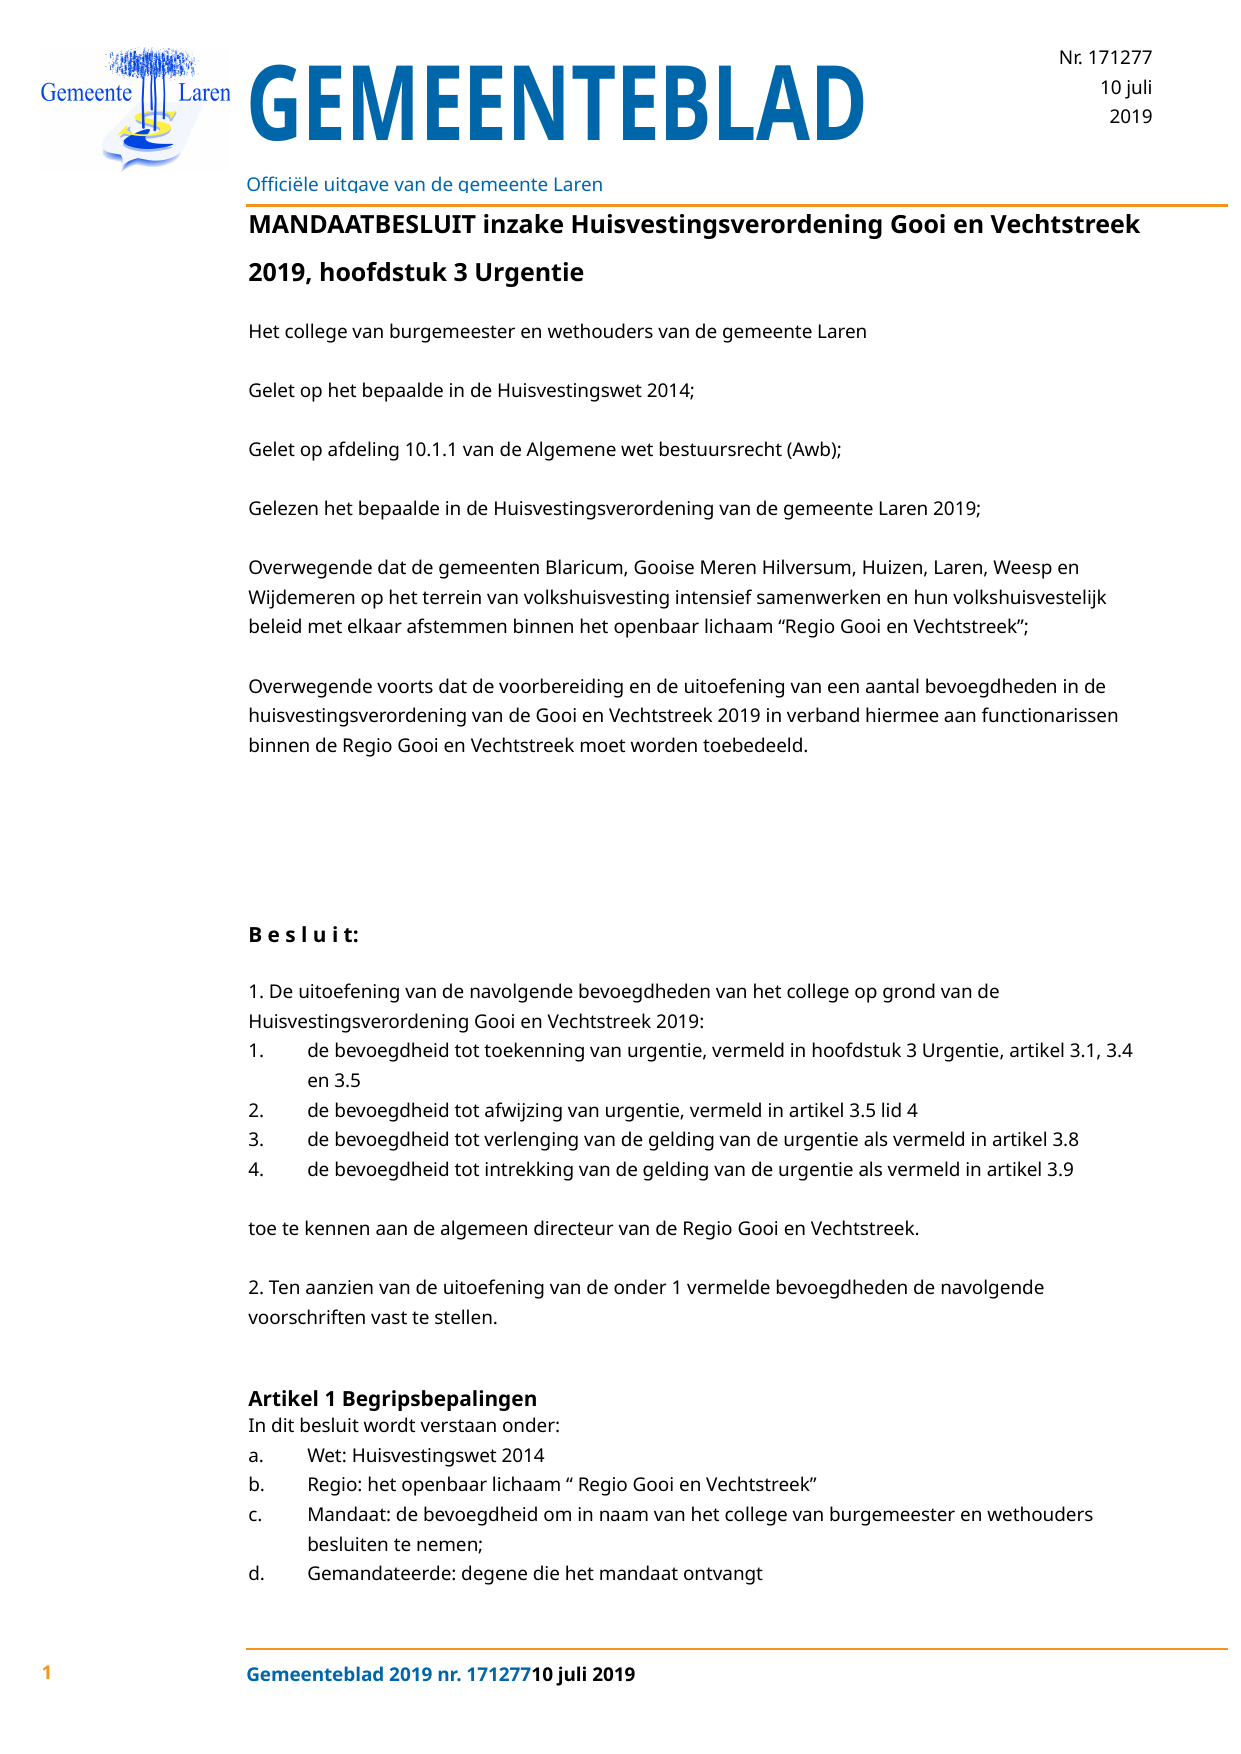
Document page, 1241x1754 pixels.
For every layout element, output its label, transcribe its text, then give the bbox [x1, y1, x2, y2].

text 1. De uitoefening van de navolgende bevoegdheden van het college op grond van de Huisvestingsverordening Gooi en Vechtstreek 2019: [248, 978, 1152, 1034]
list Mandaat: de bevoegdheid om in naam van het college van burgemeester en wethouders besluiten te nemen; [248, 1501, 1152, 1556]
text Artikel 1 Begripsbepalingen [248, 1384, 1152, 1412]
text Het college van burgemeester en wethouders van de gemeente Laren [248, 318, 1152, 344]
list de bevoegdheid tot afwijzing van urgentie, vermeld in artikel 3.5 lid 4 [248, 1097, 1152, 1123]
list de bevoegdheid tot intrekking van de gelding van de urgentie als vermeld in artikel 3.9 [248, 1156, 1152, 1182]
text In dit besluit wordt verstaan onder: [248, 1412, 1152, 1438]
text Overwegende voorts dat de voorbereiding en de uitoefening van een aantal bevoegdheden in de huisvestingsverordening van de Gooi en Vechtstreek 2019 in verband hiermee aan functionarissen binnen de Regio Gooi en Vechtstreek moet worden toebedeeld. [248, 673, 1152, 758]
text 2. Ten aanzien van de uitoefening van de onder 1 vermelde bevoegdheden de navolgende voorschriften vast te stellen. [248, 1274, 1152, 1330]
text Overwegende dat de gemeenten Blaricum, Gooise Meren Hilversum, Huizen, Laren, Weesp en Wijdemeren op het terrein van volkshuisvesting intensief samenwerken en hun volkshuisvestelijk beleid met elkaar afstemmen binnen het openbaar lichaam “Regio Gooi en Vechtstreek”; [248, 554, 1152, 639]
list Wet: Huisvestingswet 2014 [248, 1442, 1152, 1468]
picture [41, 47, 231, 172]
list Gemandateerde: degene die het mandaat ontvangt [248, 1560, 1152, 1586]
text MANDAATBESLUIT inzake Huisvestingsverordening Gooi en Vechtstreek 2019, hoofdstuk 3 Urgentie [248, 207, 1152, 288]
text B e s l u i t: [248, 921, 1152, 949]
text Gelezen het bepaalde in de Huisvestingsverordening van de gemeente Laren 2019; [248, 495, 1152, 521]
list Regio: het openbaar lichaam “ Regio Gooi en Vechtstreek” [248, 1472, 1152, 1497]
text toe te kennen aan de algemeen directeur van de Regio Gooi en Vechtstreek. [248, 1215, 1152, 1241]
text Gelet op het bepaalde in de Huisvestingswet 2014; [248, 377, 1152, 403]
list de bevoegdheid tot verlenging van de gelding van de urgentie als vermeld in artikel 3.8 [248, 1126, 1152, 1152]
text Gelet op afdeling 10.1.1 van de Algemene wet bestuursrecht (Awb); [248, 436, 1152, 462]
list de bevoegdheid tot toekenning van urgentie, vermeld in hoofdstuk 3 Urgentie, artikel 3.1, 3.4 en 3.5 [248, 1038, 1152, 1093]
